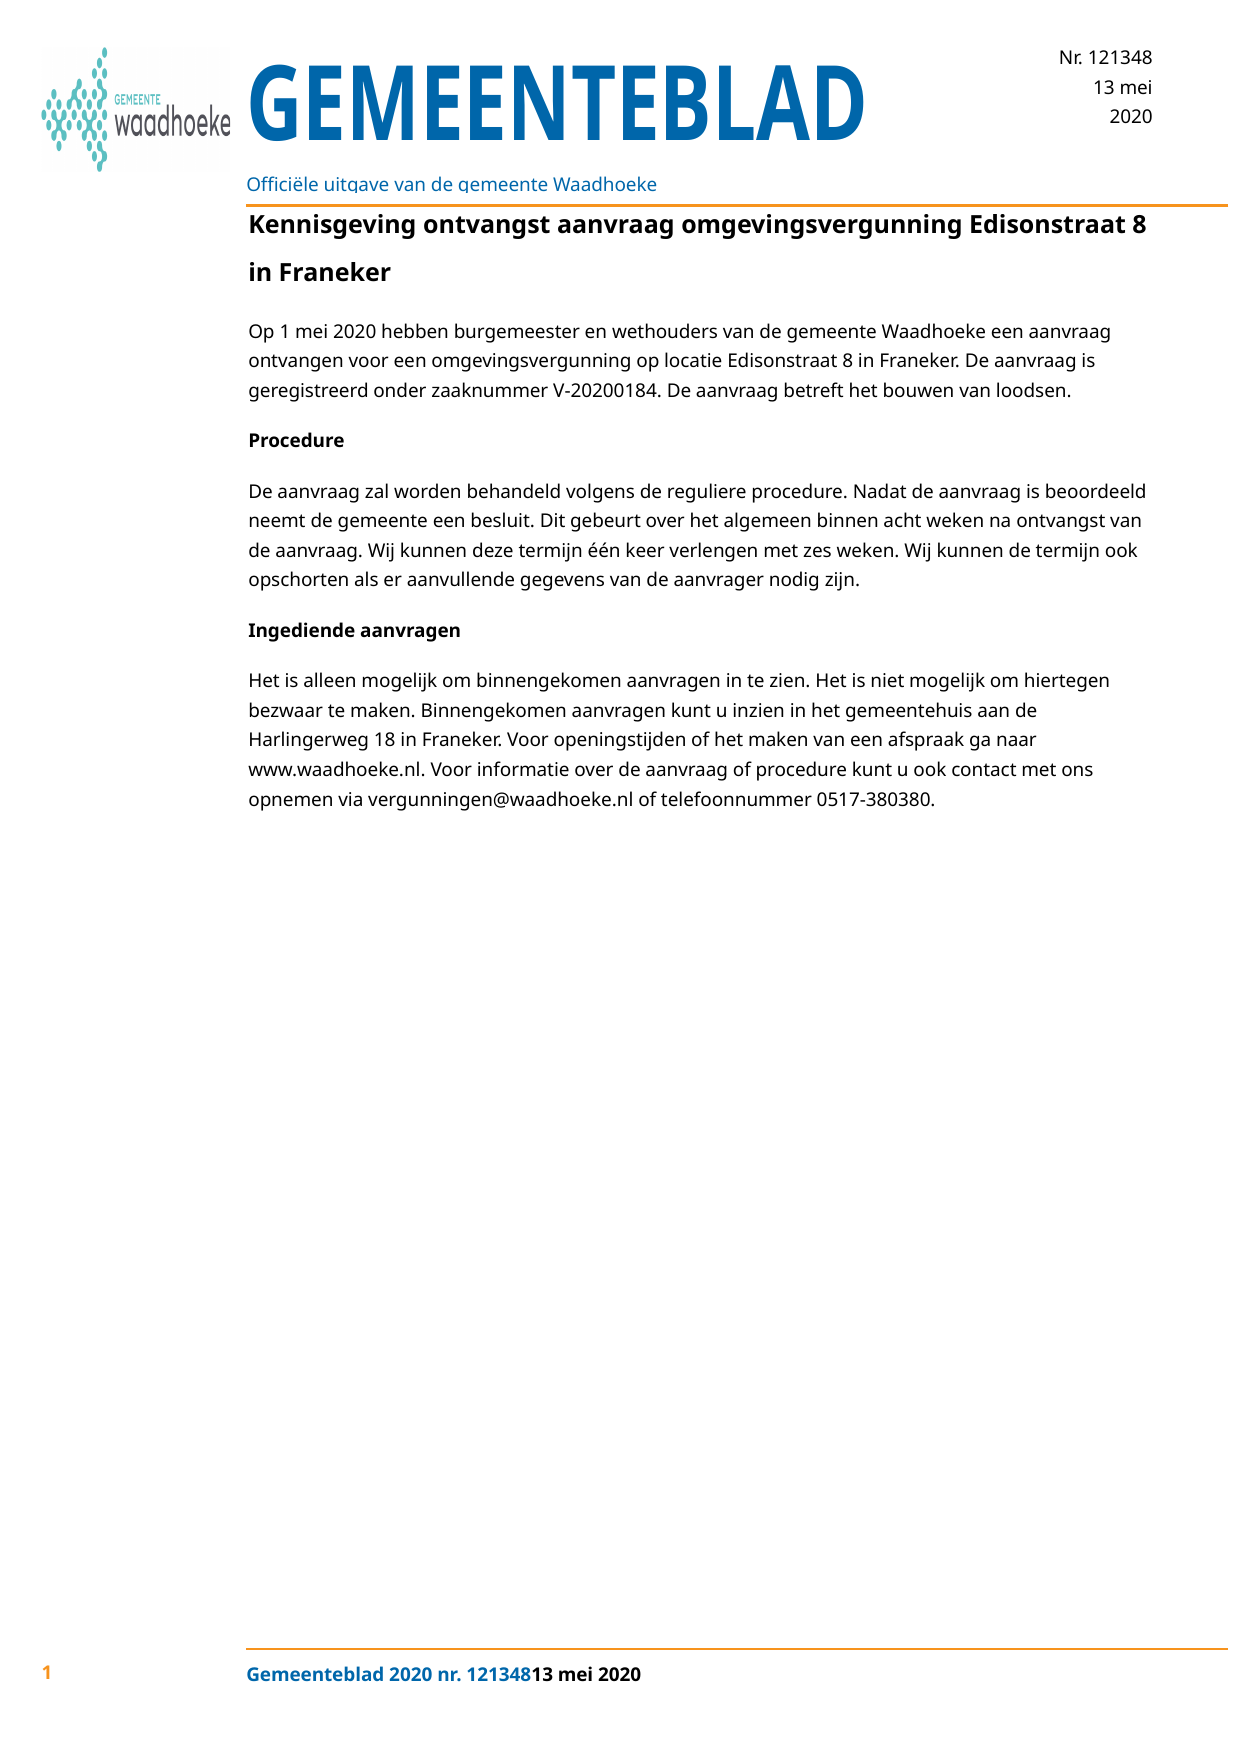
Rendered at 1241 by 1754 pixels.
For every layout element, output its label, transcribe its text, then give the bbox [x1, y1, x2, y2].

picture [41, 47, 231, 172]
text Op 1 mei 2020 hebben burgemeester en wethouders van de gemeente Waadhoeke een aanvraag ontvangen voor een omgevingsvergunning op locatie Edisonstraat 8 in Franeker. De aanvraag is geregistreerd onder zaaknummer V-20200184. De aanvraag betreft het bouwen van loodsen. [248, 318, 1152, 403]
text Ingediende aanvragen [248, 617, 1152, 643]
text Het is alleen mogelijk om binnengekomen aanvragen in te zien. Het is niet mogelijk om hiertegen bezwaar te maken. Binnengekomen aanvragen kunt u inzien in het gemeentehuis aan de Harlingerweg 18 in Franeker. Voor openingstijden of het maken van een afspraak ga naar www.waadhoeke.nl. Voor informatie over de aanvraag of procedure kunt u ook contact met ons opnemen via vergunningen@waadhoeke.nl of telefoonnummer 0517-380380. [248, 667, 1152, 812]
text De aanvraag zal worden behandeld volgens de reguliere procedure. Nadat de aanvraag is beoordeeld neemt de gemeente een besluit. Dit gebeurt over het algemeen binnen acht weken na ontvangst van de aanvraag. Wij kunnen deze termijn één keer verlengen met zes weken. Wij kunnen de termijn ook opschorten als er aanvullende gegevens van de aanvrager nodig zijn. [248, 478, 1152, 592]
text Procedure [248, 427, 1152, 453]
text Kennisgeving ontvangst aanvraag omgevingsvergunning Edisonstraat 8 in Franeker [248, 207, 1152, 288]
